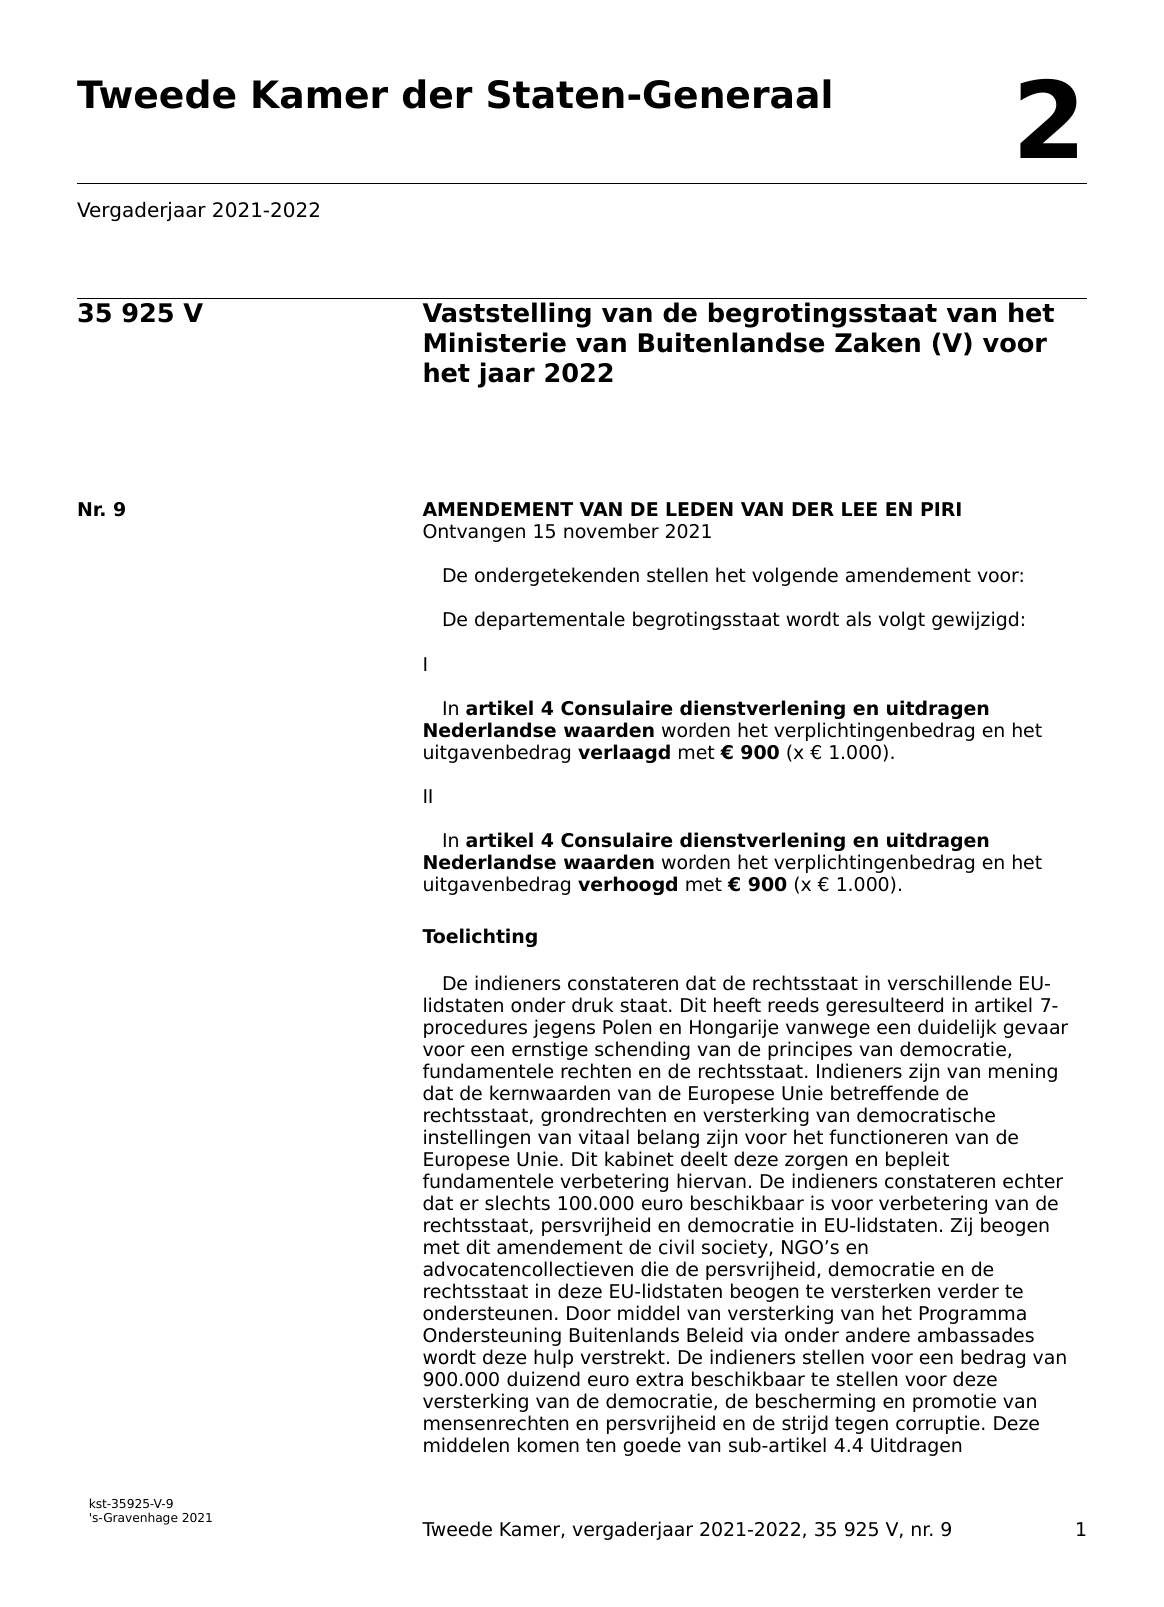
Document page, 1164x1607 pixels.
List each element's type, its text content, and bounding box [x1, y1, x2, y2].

table_header Tweede Kamer der Staten-Generaal [77, 59, 886, 183]
text 's-Gravenhage 2021 [88, 1511, 323, 1525]
text In artikel 4 Consulaire dienstverlening en uitdragen Nederlandse waarden worden het verplichtingenbedrag en het uitgavenbedrag verhoogd met € 900 (x € 1.000). [422, 830, 1087, 896]
text I [422, 653, 1087, 676]
text De departementale begrotingsstaat wordt als volgt gewijzigd: [422, 609, 1087, 631]
table_header 2 [886, 59, 1087, 183]
subtitle Toelichting [422, 926, 1087, 948]
text In artikel 4 Consulaire dienstverlening en uitdragen Nederlandse waarden worden het verplichtingenbedrag en het uitgavenbedrag verlaagd met € 900 (x € 1.000). [422, 698, 1087, 764]
text De indieners constateren dat de rechtsstaat in verschillende EU-lidstaten onder druk staat. Dit heeft reeds geresulteerd in artikel 7-procedures jegens Polen en Hongarije vanwege een duidelijk gevaar voor een ernstige schending van de principes van democratie, fundamentele rechten en de rechtsstaat. Indieners zijn van mening dat de kernwaarden van de Europese Unie betreffende de rechtsstaat, grondrechten en versterking van democratische instellingen van vitaal belang zijn voor het functioneren van de Europese Unie. Dit kabinet deelt deze zorgen en bepleit fundamentele verbetering hiervan. De indieners constateren echter dat er slechts 100.000 euro beschikbaar is voor verbetering van de rechtsstaat, persvrijheid en democratie in EU-lidstaten. Zij beogen met dit amendement de civil society, NGO’s en advocatencollectieven die de persvrijheid, democratie en de rechtsstaat in deze EU-lidstaten beogen te versterken verder te ondersteunen. Door middel van versterking van het Programma Ondersteuning Buitenlands Beleid via onder andere ambassades wordt deze hulp verstrekt. De indieners stellen voor een bedrag van 900.000 duizend euro extra beschikbaar te stellen voor deze versterking van de democratie, de bescherming en promotie van mensenrechten en persvrijheid en de strijd tegen corruptie. Deze middelen komen ten goede van sub-artikel 4.4 Uitdragen [422, 973, 1087, 1456]
text De ondergetekenden stellen het volgende amendement voor: [422, 565, 1087, 587]
subtitle Nr. 9 AMENDEMENT VAN DE LEDEN VAN DER LEE EN PIRI [77, 499, 1087, 521]
subtitle 35 925 V Vaststelling van de begrotingsstaat van het Ministerie van Buitenlandse Zaken (V) voor het jaar 2022 [77, 299, 1087, 388]
text Ontvangen 15 november 2021 [422, 521, 1087, 543]
text II [422, 786, 1087, 808]
text kst-35925-V-9 [88, 1497, 323, 1511]
table_cell Vergaderjaar 2021-2022 [77, 184, 1087, 298]
